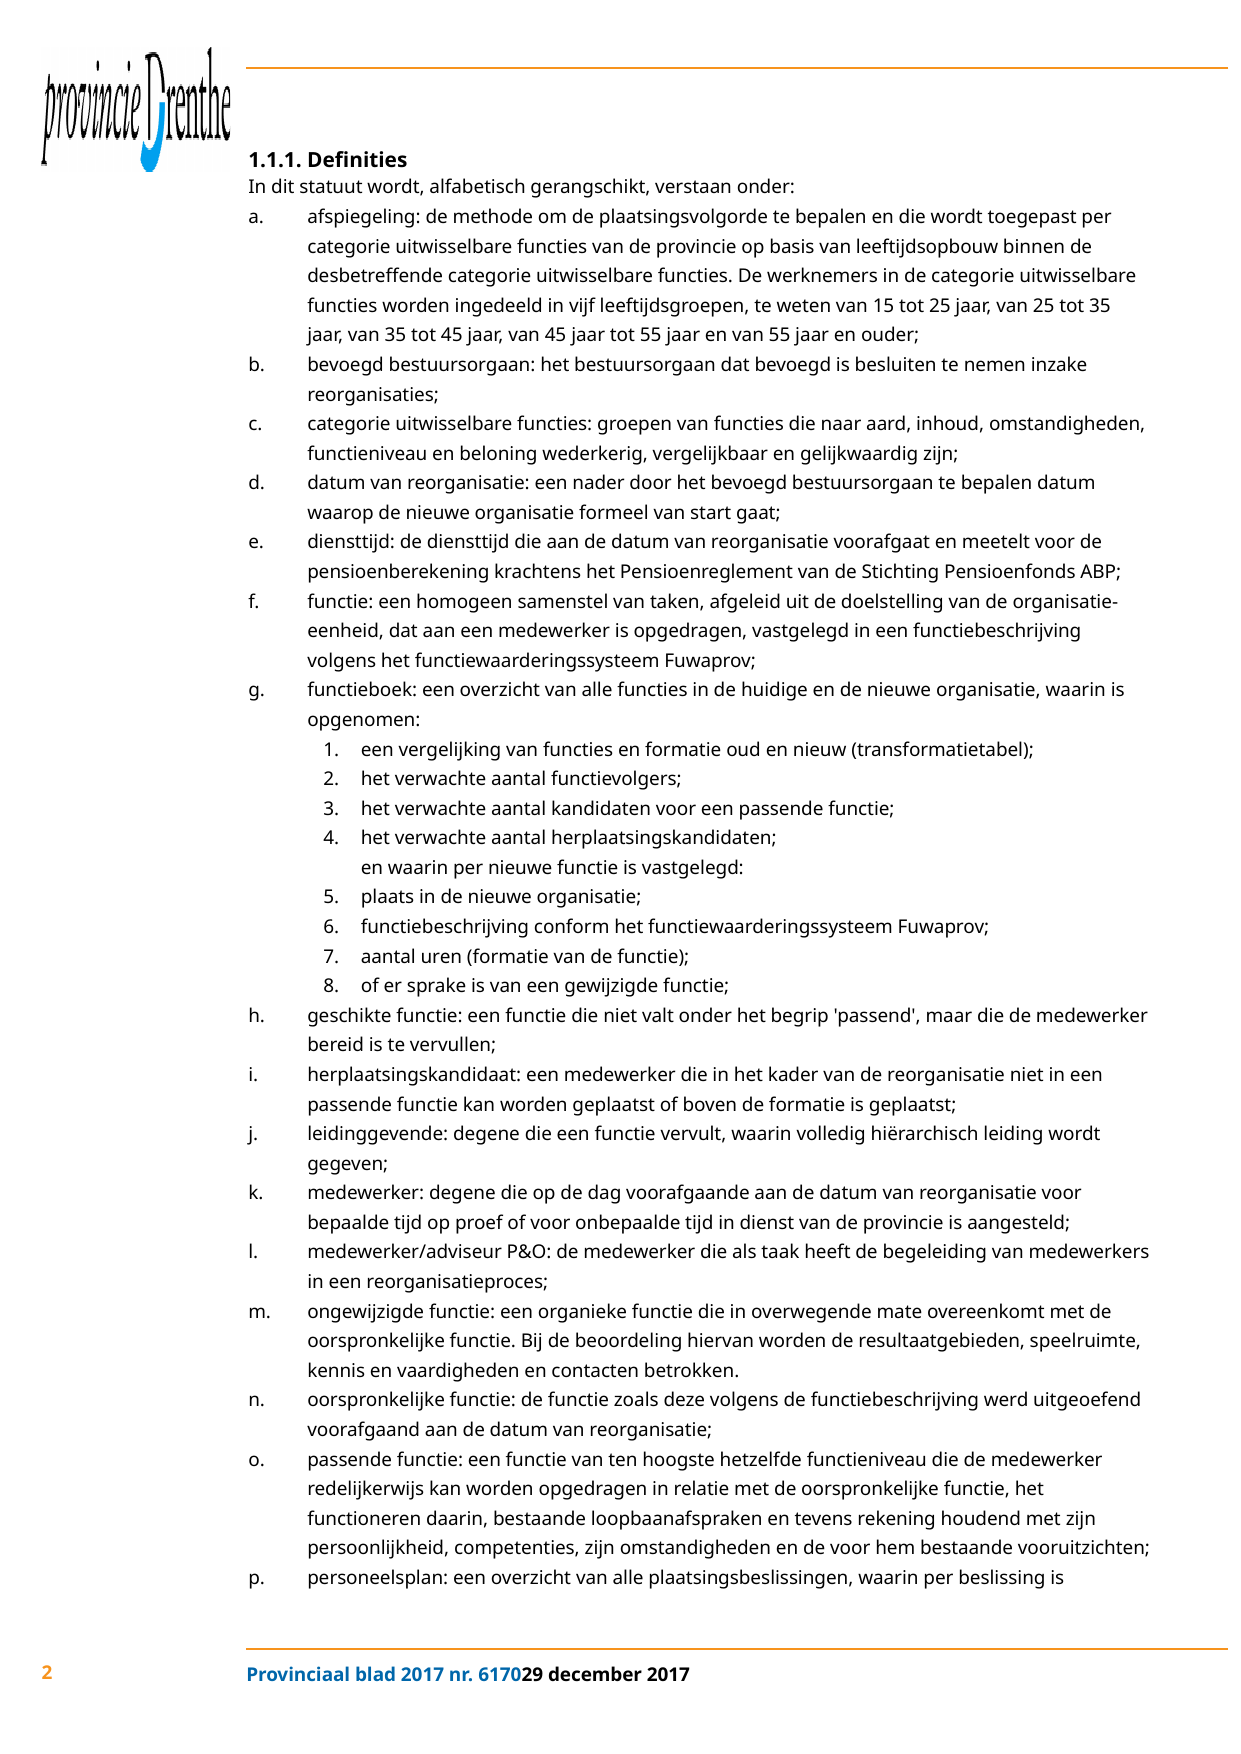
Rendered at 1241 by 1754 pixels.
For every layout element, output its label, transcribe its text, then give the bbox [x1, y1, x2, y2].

list afspiegeling: de methode om de plaatsingsvolgorde te bepalen en die wordt toegepast per categorie uitwisselbare functies van de provincie op basis van leeftijdsopbouw binnen de desbetreffende categorie uitwisselbare functies. De werknemers in de categorie uitwisselbare functies worden ingedeeld in vijf leeftijdsgroepen, te weten van 15 tot 25 jaar, van 25 tot 35 jaar, van 35 tot 45 jaar, van 45 jaar tot 55 jaar en van 55 jaar en ouder; [248, 203, 1152, 347]
list diensttijd: de diensttijd die aan de datum van reorganisatie voorafgaat en meetelt voor de pensioenberekening krachtens het Pensioenreglement van de Stichting Pensioenfonds ABP; [248, 529, 1152, 584]
list medewerker/adviseur P&O: de medewerker die als taak heeft de begeleiding van medewerkers in een reorganisatieproces; [248, 1239, 1152, 1294]
list bevoegd bestuursorgaan: het bestuursorgaan dat bevoegd is besluiten te nemen inzake reorganisaties; [248, 351, 1152, 406]
list plaats in de nieuwe organisatie; [323, 884, 1152, 909]
text 1.1.1. Definities [248, 145, 1152, 174]
list datum van reorganisatie: een nader door het bevoegd bestuursorgaan te bepalen datum waarop de nieuwe organisatie formeel van start gaat; [248, 469, 1152, 525]
list of er sprake is van een gewijzigde functie; [323, 972, 1152, 998]
list en waarin per nieuwe functie is vastgelegd: [323, 854, 1152, 880]
text In dit statuut wordt, alfabetisch gerangschikt, verstaan onder: [248, 174, 1152, 199]
list oorspronkelijke functie: de functie zoals deze volgens de functiebeschrijving werd uitgeoefend voorafgaand aan de datum van reorganisatie; [248, 1387, 1152, 1442]
list het verwachte aantal functievolgers; [323, 765, 1152, 791]
list leidinggevende: degene die een functie vervult, waarin volledig hiërarchisch leiding wordt gegeven; [248, 1120, 1152, 1176]
list personeelsplan: een overzicht van alle plaatsingsbeslissingen, waarin per beslissing is [248, 1564, 1152, 1590]
list herplaatsingskandidaat: een medewerker die in het kader van de reorganisatie niet in een passende functie kan worden geplaatst of boven de formatie is geplaatst; [248, 1061, 1152, 1116]
list geschikte functie: een functie die niet valt onder het begrip 'passend', maar die de medewerker bereid is te vervullen; [248, 1002, 1152, 1057]
list een vergelijking van functies en formatie oud en nieuw (transformatietabel); [323, 736, 1152, 761]
list functieboek: een overzicht van alle functies in de huidige en de nieuwe organisatie, waarin is opgenomen: [248, 677, 1152, 732]
list het verwachte aantal kandidaten voor een passende functie; [323, 795, 1152, 821]
list het verwachte aantal herplaatsingskandidaten; [323, 824, 1152, 850]
list functie: een homogeen samenstel van taken, afgeleid uit de doelstelling van de organisatie-eenheid, dat aan een medewerker is opgedragen, vastgelegd in een functiebeschrijving volgens het functiewaarderingssysteem Fuwaprov; [248, 588, 1152, 673]
list ongewijzigde functie: een organieke functie die in overwegende mate overeenkomt met de oorspronkelijke functie. Bij de beoordeling hiervan worden de resultaatgebieden, speelruimte, kennis en vaardigheden en contacten betrokken. [248, 1298, 1152, 1383]
list categorie uitwisselbare functies: groepen van functies die naar aard, inhoud, omstandigheden, functieniveau en beloning wederkerig, vergelijkbaar en gelijkwaardig zijn; [248, 410, 1152, 466]
list functiebeschrijving conform het functiewaarderingssysteem Fuwaprov; [323, 913, 1152, 939]
picture [41, 47, 231, 172]
list medewerker: degene die op de dag voorafgaande aan de datum van reorganisatie voor bepaalde tijd op proef of voor onbepaalde tijd in dienst van de provincie is aangesteld; [248, 1179, 1152, 1235]
list passende functie: een functie van ten hoogste hetzelfde functieniveau die de medewerker redelijkerwijs kan worden opgedragen in relatie met de oorspronkelijke functie, het functioneren daarin, bestaande loopbaanafspraken en tevens rekening houdend met zijn persoonlijkheid, competenties, zijn omstandigheden en de voor hem bestaande vooruitzichten; [248, 1446, 1152, 1560]
list aantal uren (formatie van de functie); [323, 943, 1152, 968]
